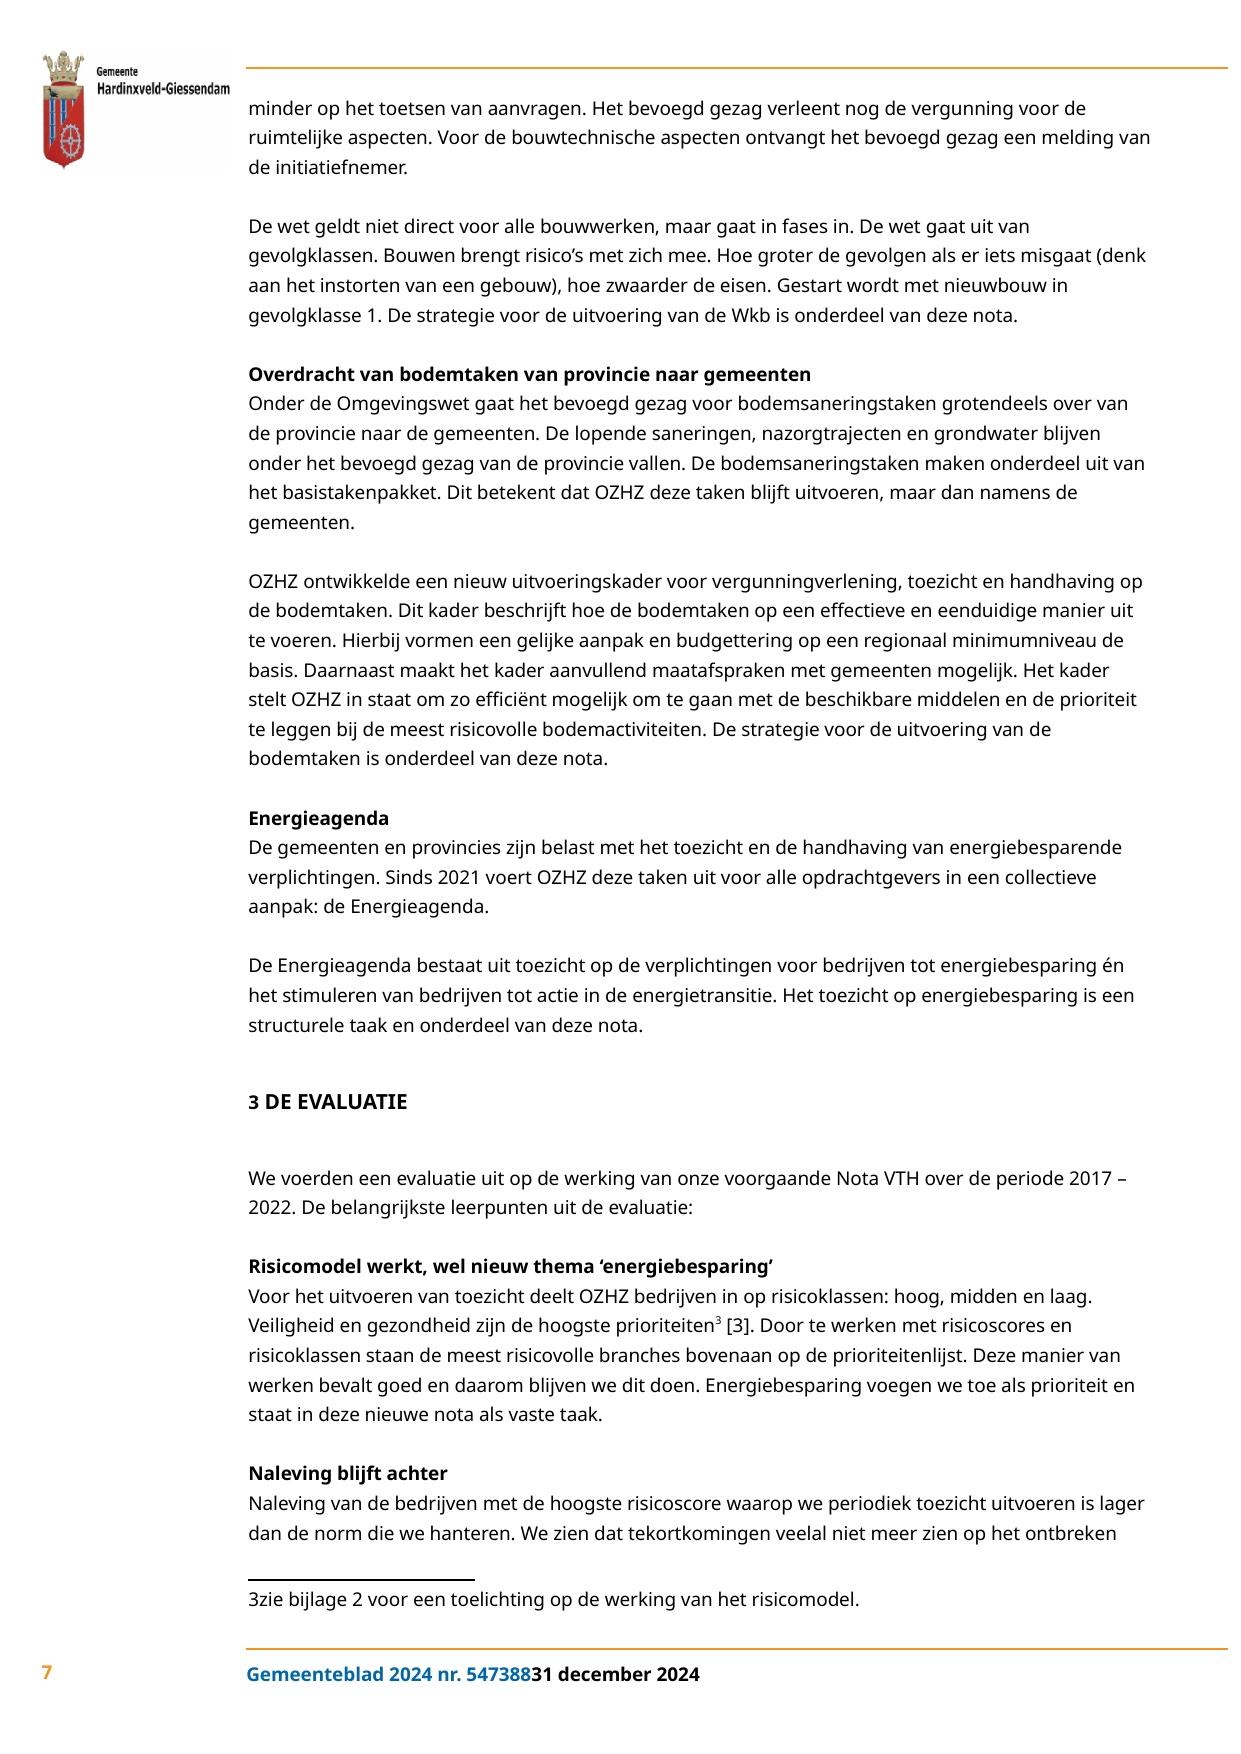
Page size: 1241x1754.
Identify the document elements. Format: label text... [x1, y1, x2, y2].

text Energieagenda [248, 805, 1152, 831]
text Overdracht van bodemtaken van provincie naar gemeenten [248, 361, 1152, 387]
text Naleving van de bedrijven met de hoogste risicoscore waarop we periodiek toezicht uitvoeren is lager dan de norm die we hanteren. We zien dat tekortkomingen veelal niet meer zien op het ontbreken [248, 1490, 1152, 1546]
text De gemeenten en provincies zijn belast met het toezicht en de handhaving van energiebesparende verplichtingen. Sinds 2021 voert OZHZ deze taken uit voor alle opdrachtgevers in een collectieve aanpak: de Energieagenda. [248, 834, 1152, 919]
text De Energieagenda bestaat uit toezicht op de verplichtingen voor bedrijven tot energiebesparing én het stimuleren van bedrijven tot actie in de energietransitie. Het toezicht op energiebesparing is een structurele taak en onderdeel van deze nota. [248, 953, 1152, 1038]
picture [41, 47, 231, 172]
text 3 DE EVALUATIE [248, 1087, 1152, 1116]
text zie bijlage 2 voor een toelichting op de werking van het risicomodel. [248, 1586, 1152, 1612]
text Naleving blijft achter [248, 1461, 1152, 1486]
text OZHZ ontwikkelde een nieuw uitvoeringskader voor vergunningverlening, toezicht en handhaving op de bodemtaken. Dit kader beschrijft hoe de bodemtaken op een effectieve en eenduidige manier uit te voeren. Hierbij vormen een gelijke aanpak en budgettering op een regionaal minimumniveau de basis. Daarnaast maakt het kader aanvullend maatafspraken met gemeenten mogelijk. Het kader stelt OZHZ in staat om zo efficiënt mogelijk om te gaan met de beschikbare middelen en de prioriteit te leggen bij de meest risicovolle bodemactiviteiten. De strategie voor de uitvoering van de bodemtaken is onderdeel van deze nota. [248, 568, 1152, 771]
text Voor het uitvoeren van toezicht deelt OZHZ bedrijven in op risicoklassen: hoog, midden en laag. Veiligheid en gezondheid zijn de hoogste prioriteiten [3]. Door te werken met risicoscores en risicoklassen staan de meest risicovolle branches bovenaan op de prioriteitenlijst. Deze manier van werken bevalt goed en daarom blijven we dit doen. Energiebesparing voegen we toe als prioriteit en staat in deze nieuwe nota als vaste taak. [248, 1283, 1152, 1427]
text We voerden een evaluatie uit op de werking van onze voorgaande Nota VTH over de periode 2017 – 2022. De belangrijkste leerpunten uit de evaluatie: [248, 1165, 1152, 1220]
text De wet geldt niet direct voor alle bouwwerken, maar gaat in fases in. De wet gaat uit van gevolgklassen. Bouwen brengt risico’s met zich mee. Hoe groter de gevolgen als er iets misgaat (denk aan het instorten van een gebouw), hoe zwaarder de eisen. Gestart wordt met nieuwbouw in gevolgklasse 1. De strategie voor de uitvoering van de Wkb is onderdeel van deze nota. [248, 213, 1152, 328]
text Risicomodel werkt, wel nieuw thema ‘energiebesparing’ [248, 1253, 1152, 1279]
text minder op het toetsen van aanvragen. Het bevoegd gezag verleent nog de vergunning voor de ruimtelijke aspecten. Voor de bouwtechnische aspecten ontvangt het bevoegd gezag een melding van de initiatiefnemer. [248, 95, 1152, 180]
text Onder de Omgevingswet gaat het bevoegd gezag voor bodemsaneringstaken grotendeels over van de provincie naar de gemeenten. De lopende saneringen, nazorgtrajecten en grondwater blijven onder het bevoegd gezag van de provincie vallen. De bodemsaneringstaken maken onderdeel uit van het basistakenpakket. Dit betekent dat OZHZ deze taken blijft uitvoeren, maar dan namens de gemeenten. [248, 391, 1152, 535]
